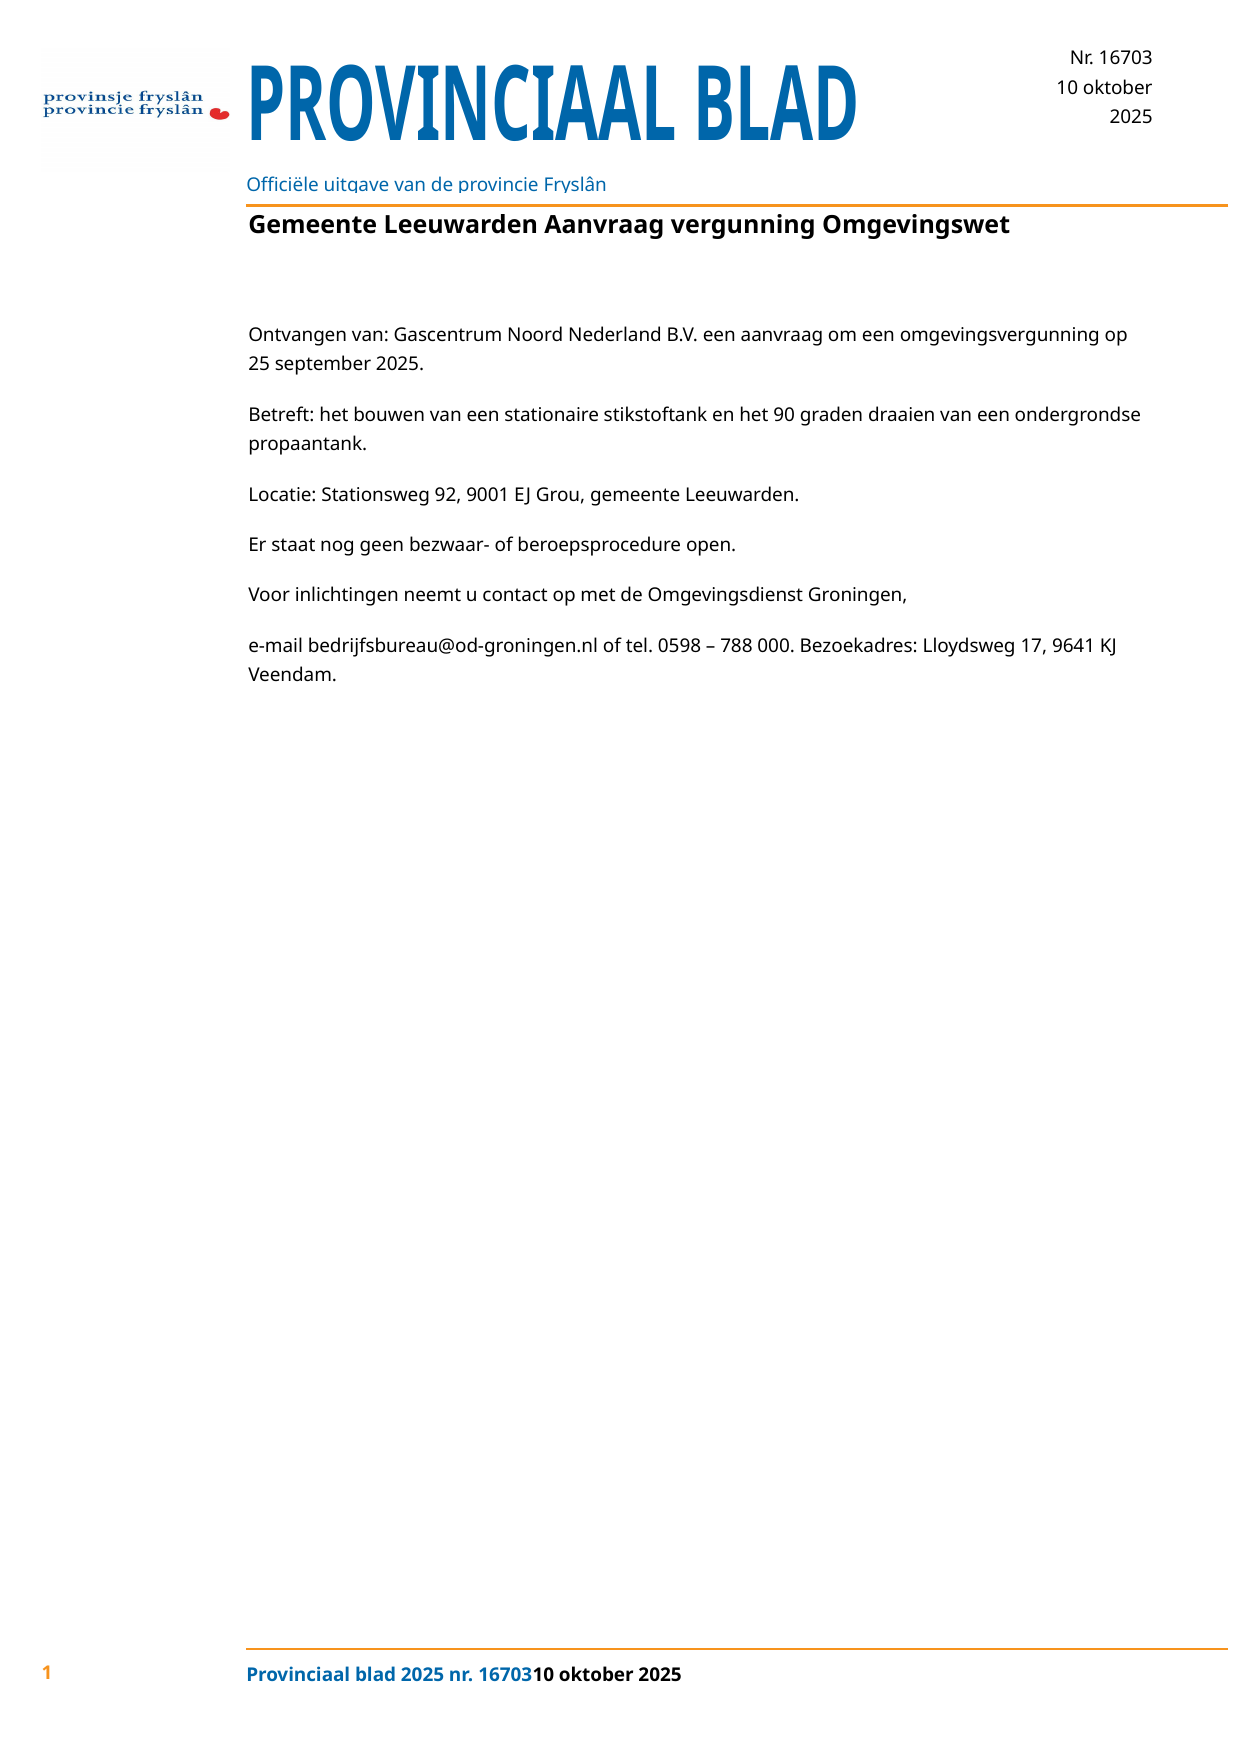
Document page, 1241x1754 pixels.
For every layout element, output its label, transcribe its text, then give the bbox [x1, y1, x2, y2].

text Voor inlichtingen neemt u contact op met de Omgevingsdienst Groningen, [248, 582, 1152, 607]
text Betreft: het bouwen van een stationaire stikstoftank en het 90 graden draaien van een ondergrondse propaantank. [248, 401, 1152, 456]
text Locatie: Stationsweg 92, 9001 EJ Grou, gemeente Leeuwarden. [248, 481, 1152, 506]
text Ontvangen van: Gascentrum Noord Nederland B.V. een aanvraag om een omgevingsvergunning op 25 september 2025. [248, 321, 1152, 376]
picture [41, 47, 231, 172]
text e-mail bedrijfsbureau@od-groningen.nl of tel. 0598 – 788 000. Bezoekadres: Lloydsweg 17, 9641 KJ Veendam. [248, 632, 1152, 687]
text Er staat nog geen bezwaar- of beroepsprocedure open. [248, 531, 1152, 557]
text Gemeente Leeuwarden Aanvraag vergunning Omgevingswet [248, 207, 1152, 241]
